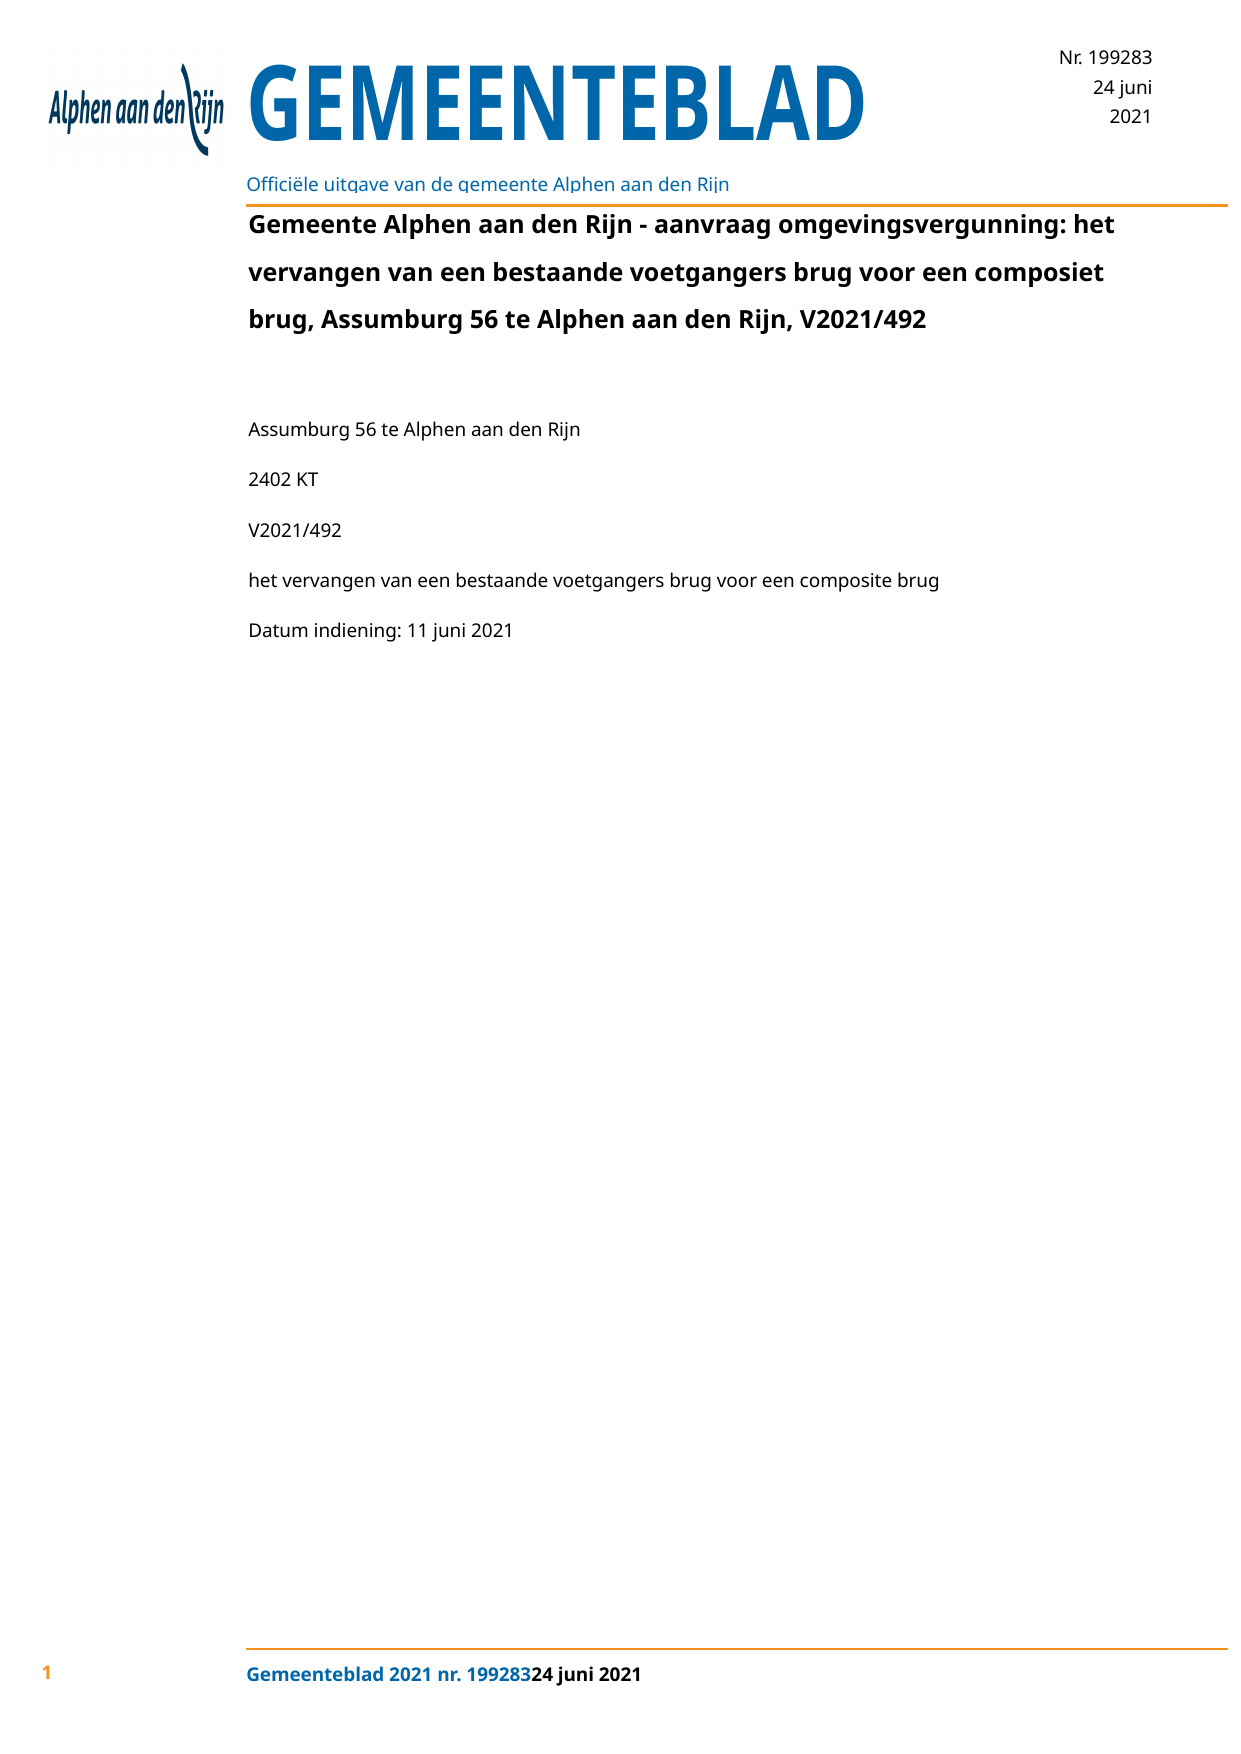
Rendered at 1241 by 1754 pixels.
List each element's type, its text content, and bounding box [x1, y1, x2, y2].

text het vervangen van een bestaande voetgangers brug voor een composite brug [248, 567, 1152, 593]
text Datum indiening: 11 juni 2021 [248, 618, 1152, 643]
text 2402 KT [248, 466, 1152, 492]
text V2021/492 [248, 517, 1152, 542]
picture [41, 47, 231, 172]
text Assumburg 56 te Alphen aan den Rijn [248, 416, 1152, 442]
text Gemeente Alphen aan den Rijn - aanvraag omgevingsvergunning: het vervangen van een bestaande voetgangers brug voor een composiet brug, Assumburg 56 te Alphen aan den Rijn, V2021/492 [248, 207, 1152, 336]
